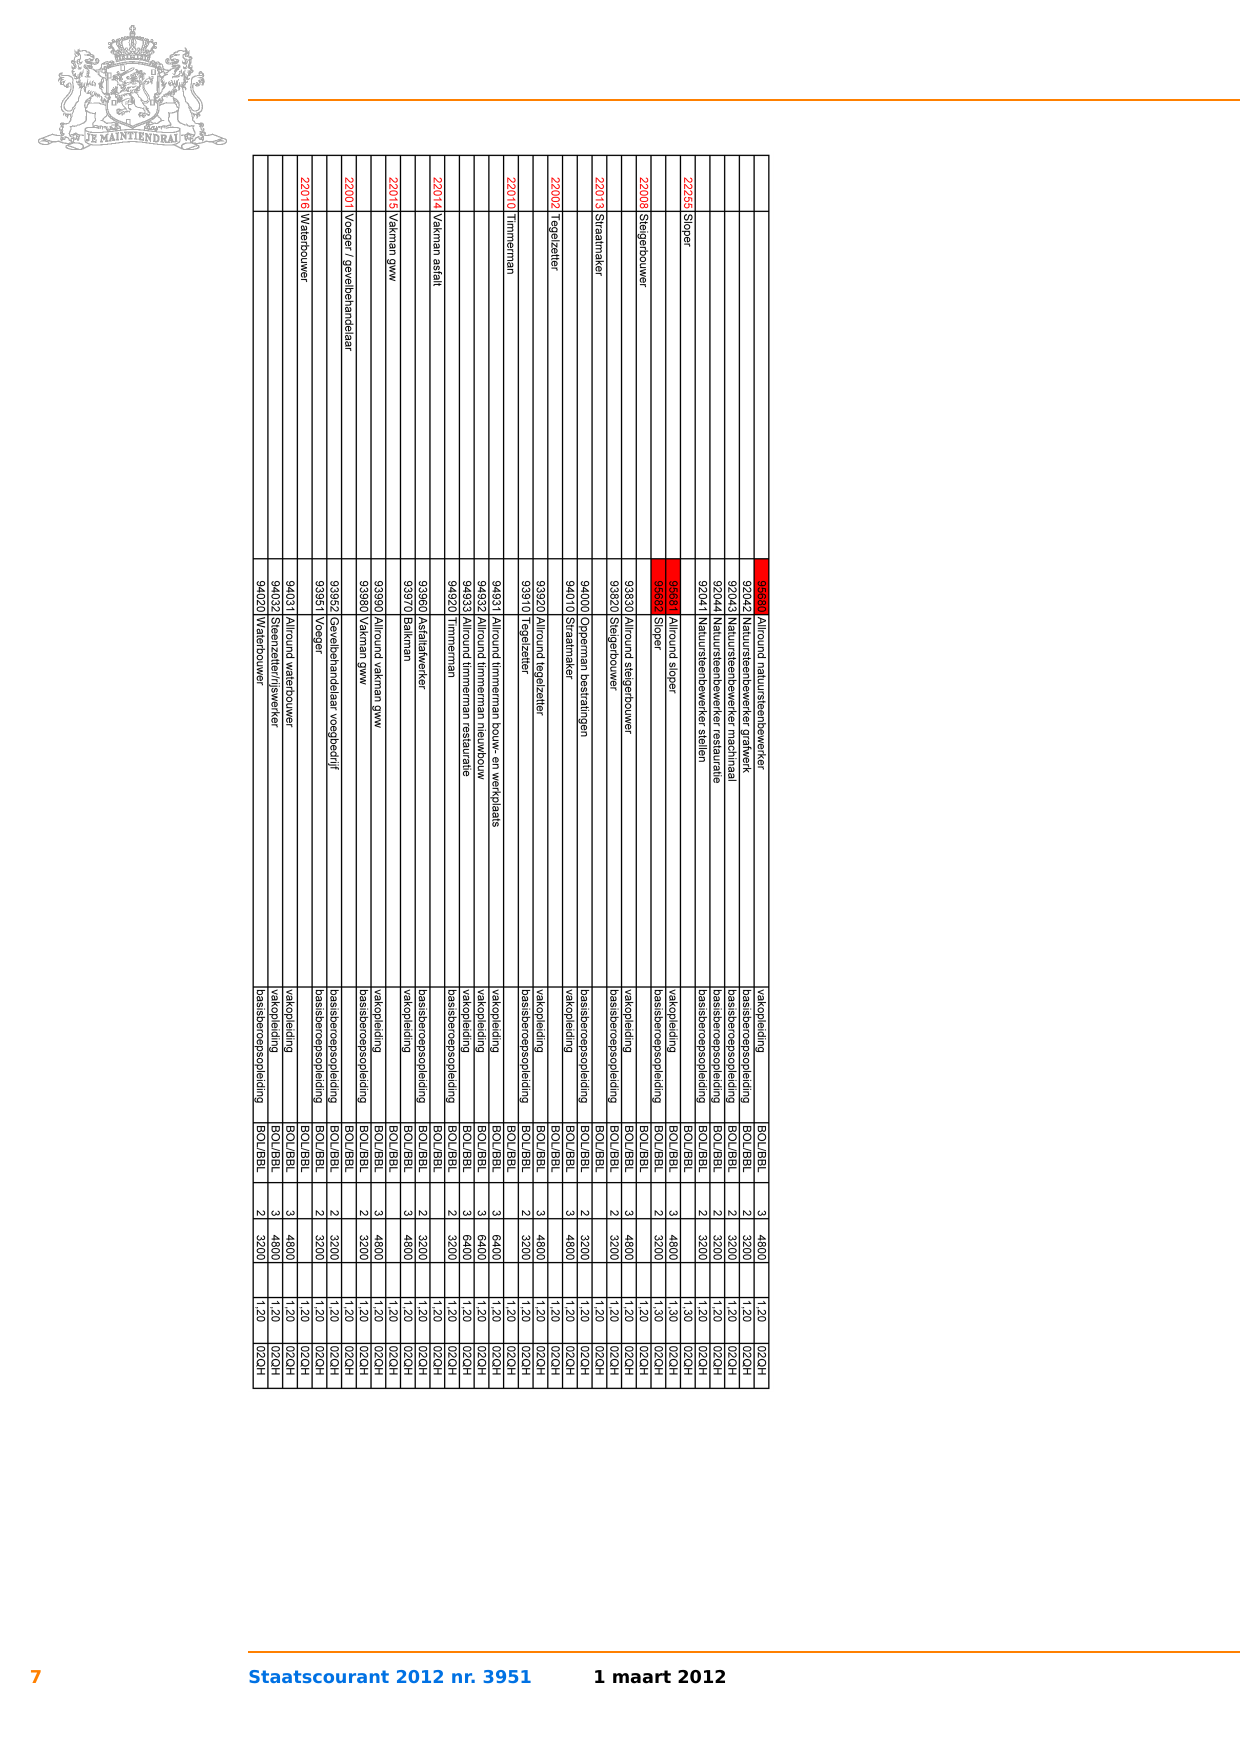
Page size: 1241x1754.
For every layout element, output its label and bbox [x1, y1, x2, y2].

picture [248, 151, 774, 1392]
picture [38, 25, 227, 150]
